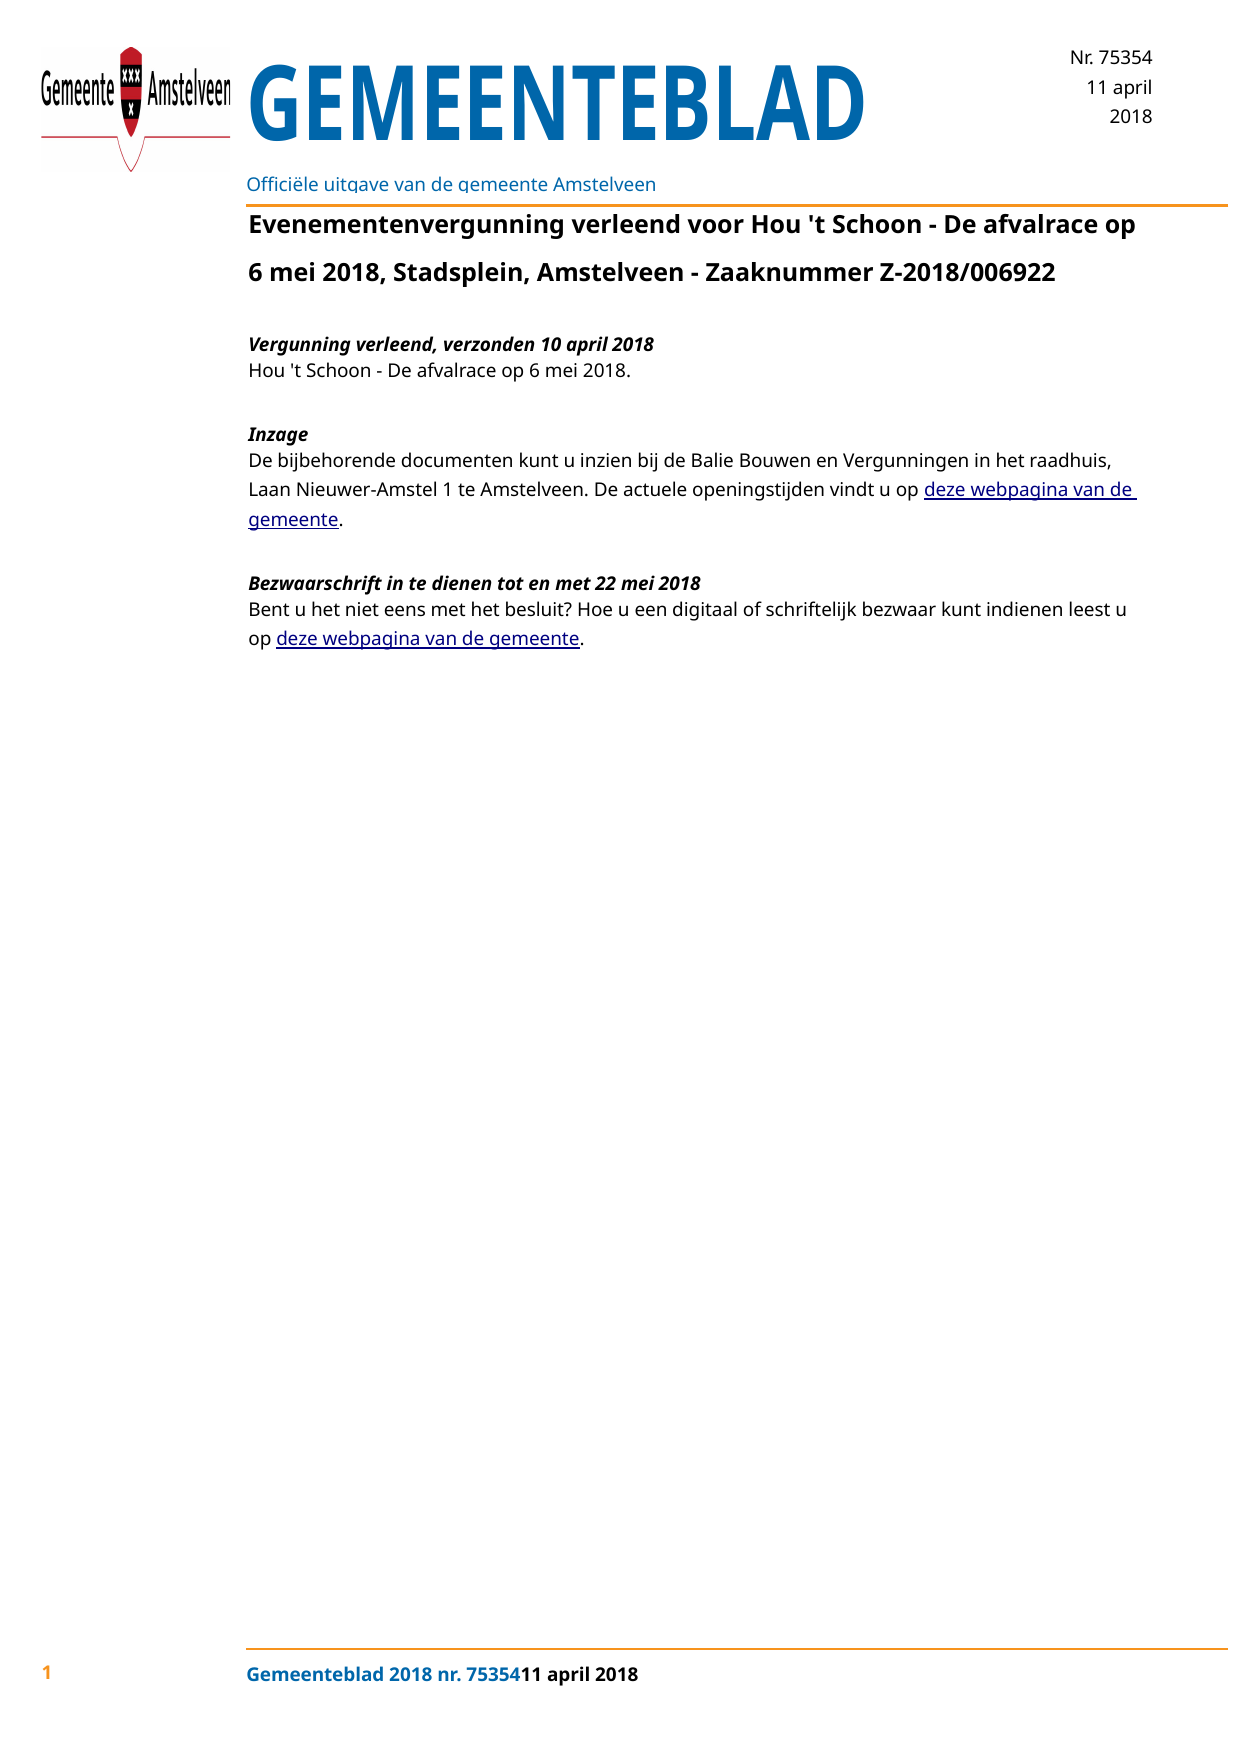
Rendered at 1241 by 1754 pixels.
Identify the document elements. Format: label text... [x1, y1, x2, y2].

text De bijbehorende documenten kunt u inzien bij de Balie Bouwen en Vergunningen in het raadhuis, Laan Nieuwer-Amstel 1 te Amstelveen. De actuele openingstijden vindt u op deze webpagina van de gemeente. [248, 447, 1152, 532]
picture [41, 47, 231, 172]
text Inzage [248, 421, 1152, 447]
text Bent u het niet eens met het besluit? Hoe u een digitaal of schriftelijk bezwaar kunt indienen leest u op deze webpagina van de gemeente. [248, 596, 1152, 651]
text Hou 't Schoon - De afvalrace op 6 mei 2018. [248, 357, 1152, 383]
text Evenementenvergunning verleend voor Hou 't Schoon - De afvalrace op 6 mei 2018, Stadsplein, Amstelveen - Zaaknummer Z-2018/006922 [248, 207, 1152, 288]
text Vergunning verleend, verzonden 10 april 2018 [248, 331, 1152, 357]
text Bezwaarschrift in te dienen tot en met 22 mei 2018 [248, 570, 1152, 596]
